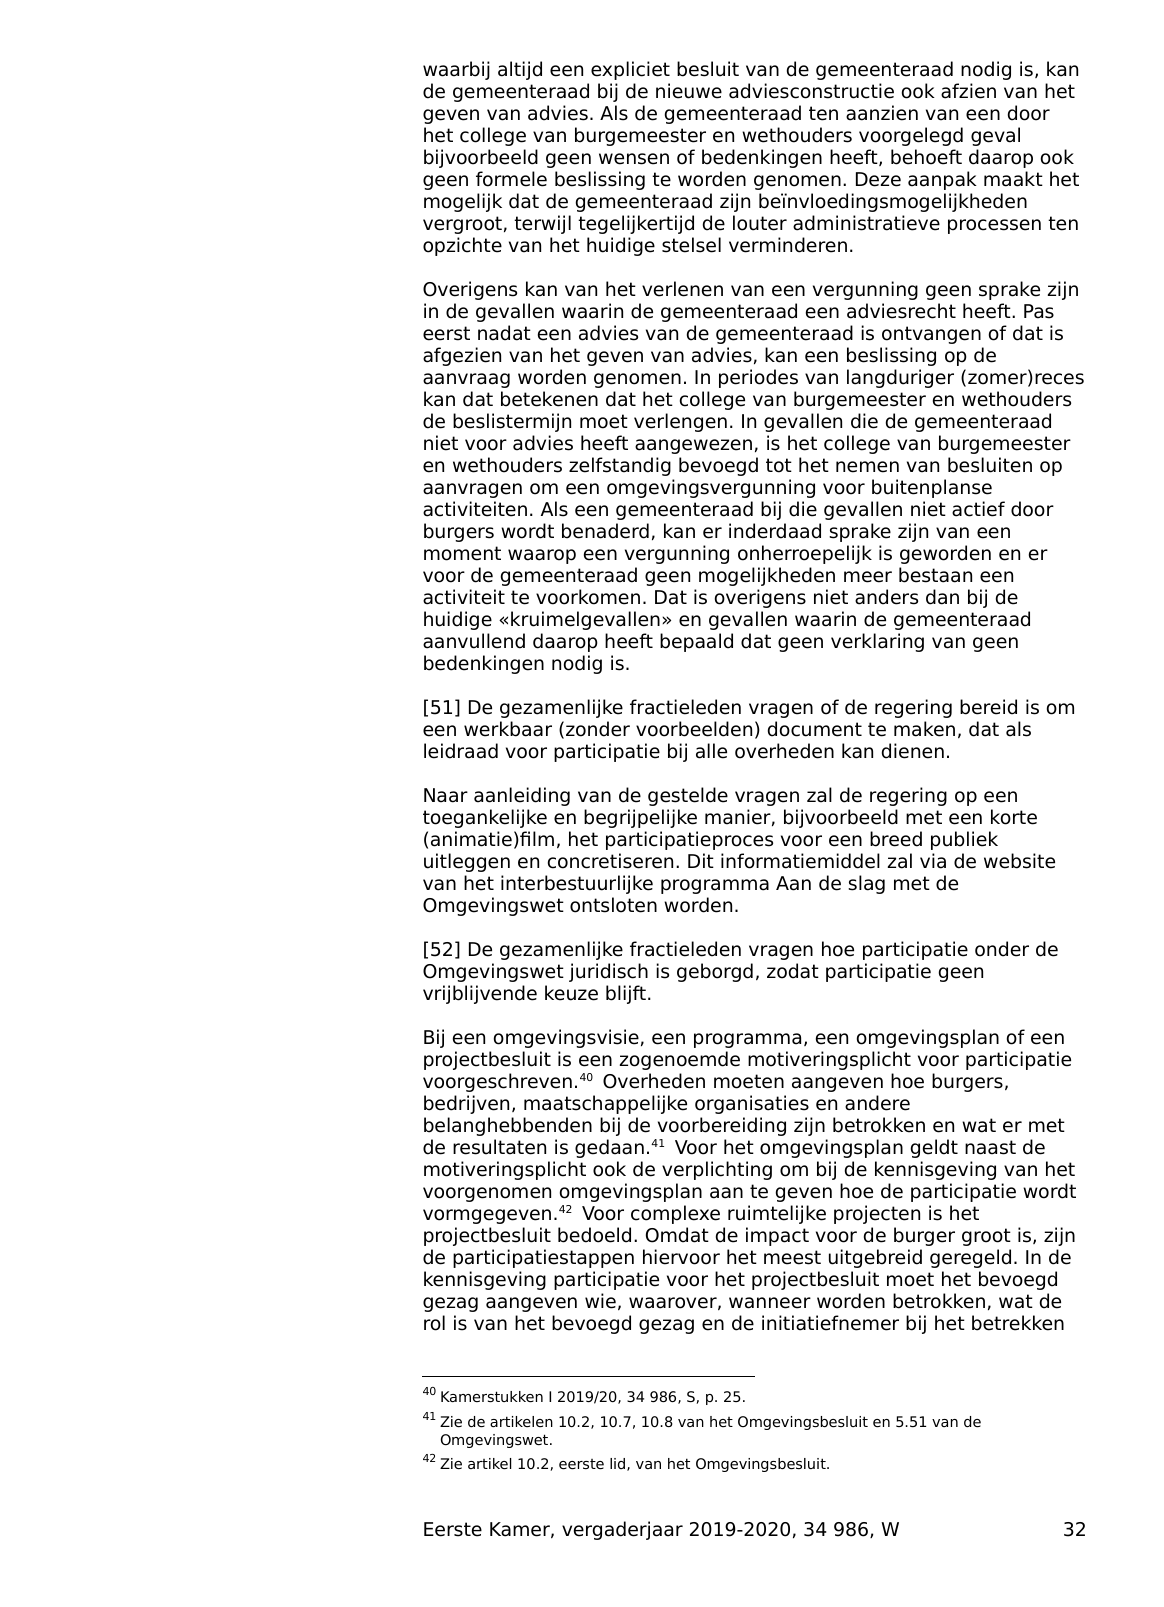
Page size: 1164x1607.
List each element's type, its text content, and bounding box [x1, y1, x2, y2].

text Naar aanleiding van de gestelde vragen zal de regering op een toegankelijke en begrijpelijke manier, bijvoorbeeld met een korte (animatie)film, het participatieproces voor een breed publiek uitleggen en concretiseren. Dit informatiemiddel zal via de website van het interbestuurlijke programma Aan de slag met de Omgevingswet ontsloten worden. [422, 785, 1087, 917]
text [51] De gezamenlijke fractieleden vragen of de regering bereid is om een werkbaar (zonder voorbeelden) document te maken, dat als leidraad voor participatie bij alle overheden kan dienen. [422, 697, 1087, 763]
text Kamerstukken I 2019/20, 34 986, S, p. 25. [422, 1385, 1087, 1407]
text Overigens kan van het verlenen van een vergunning geen sprake zijn in de gevallen waarin de gemeenteraad een adviesrecht heeft. Pas eerst nadat een advies van de gemeenteraad is ontvangen of dat is afgezien van het geven van advies, kan een beslissing op de aanvraag worden genomen. In periodes van langduriger (zomer)reces kan dat betekenen dat het college van burgemeester en wethouders de beslistermijn moet verlengen. In gevallen die de gemeenteraad niet voor advies heeft aangewezen, is het college van burgemeester en wethouders zelfstandig bevoegd tot het nemen van besluiten op aanvragen om een omgevingsvergunning voor buitenplanse activiteiten. Als een gemeenteraad bij die gevallen niet actief door burgers wordt benaderd, kan er inderdaad sprake zijn van een moment waarop een vergunning onherroepelijk is geworden en er voor de gemeenteraad geen mogelijkheden meer bestaan een activiteit te voorkomen. Dat is overigens niet anders dan bij de huidige «kruimelgevallen» en gevallen waarin de gemeenteraad aanvullend daarop heeft bepaald dat geen verklaring van geen bedenkingen nodig is. [422, 279, 1087, 675]
text Zie de artikelen 10.2, 10.7, 10.8 van het Omgevingsbesluit en 5.51 van de Omgevingswet. [422, 1410, 1087, 1449]
text Zie artikel 10.2, eerste lid, van het Omgevingsbesluit. [422, 1452, 1087, 1474]
text Bij een omgevingsvisie, een programma, een omgevingsplan of een projectbesluit is een zogenoemde motiveringsplicht voor participatie voorgeschreven. Overheden moeten aangeven hoe burgers, bedrijven, maatschappelijke organisaties en andere belanghebbenden bij de voorbereiding zijn betrokken en wat er met de resultaten is gedaan. Voor het omgevingsplan geldt naast de motiveringsplicht ook de verplichting om bij de kennisgeving van het voorgenomen omgevingsplan aan te geven hoe de participatie wordt vormgegeven. Voor complexe ruimtelijke projecten is het projectbesluit bedoeld. Omdat de impact voor de burger groot is, zijn de participatiestappen hiervoor het meest uitgebreid geregeld. In de kennisgeving participatie voor het projectbesluit moet het bevoegd gezag aangeven wie, waarover, wanneer worden betrokken, wat de rol is van het bevoegd gezag en de initiatiefnemer bij het betrekken [422, 1027, 1087, 1335]
text waarbij altijd een expliciet besluit van de gemeenteraad nodig is, kan de gemeenteraad bij de nieuwe adviesconstructie ook afzien van het geven van advies. Als de gemeenteraad ten aanzien van een door het college van burgemeester en wethouders voorgelegd geval bijvoorbeeld geen wensen of bedenkingen heeft, behoeft daarop ook geen formele beslissing te worden genomen. Deze aanpak maakt het mogelijk dat de gemeenteraad zijn beïnvloedingsmogelijkheden vergroot, terwijl tegelijkertijd de louter administratieve processen ten opzichte van het huidige stelsel verminderen. [422, 59, 1087, 257]
text [52] De gezamenlijke fractieleden vragen hoe participatie onder de Omgevingswet juridisch is geborgd, zodat participatie geen vrijblijvende keuze blijft. [422, 939, 1087, 1005]
